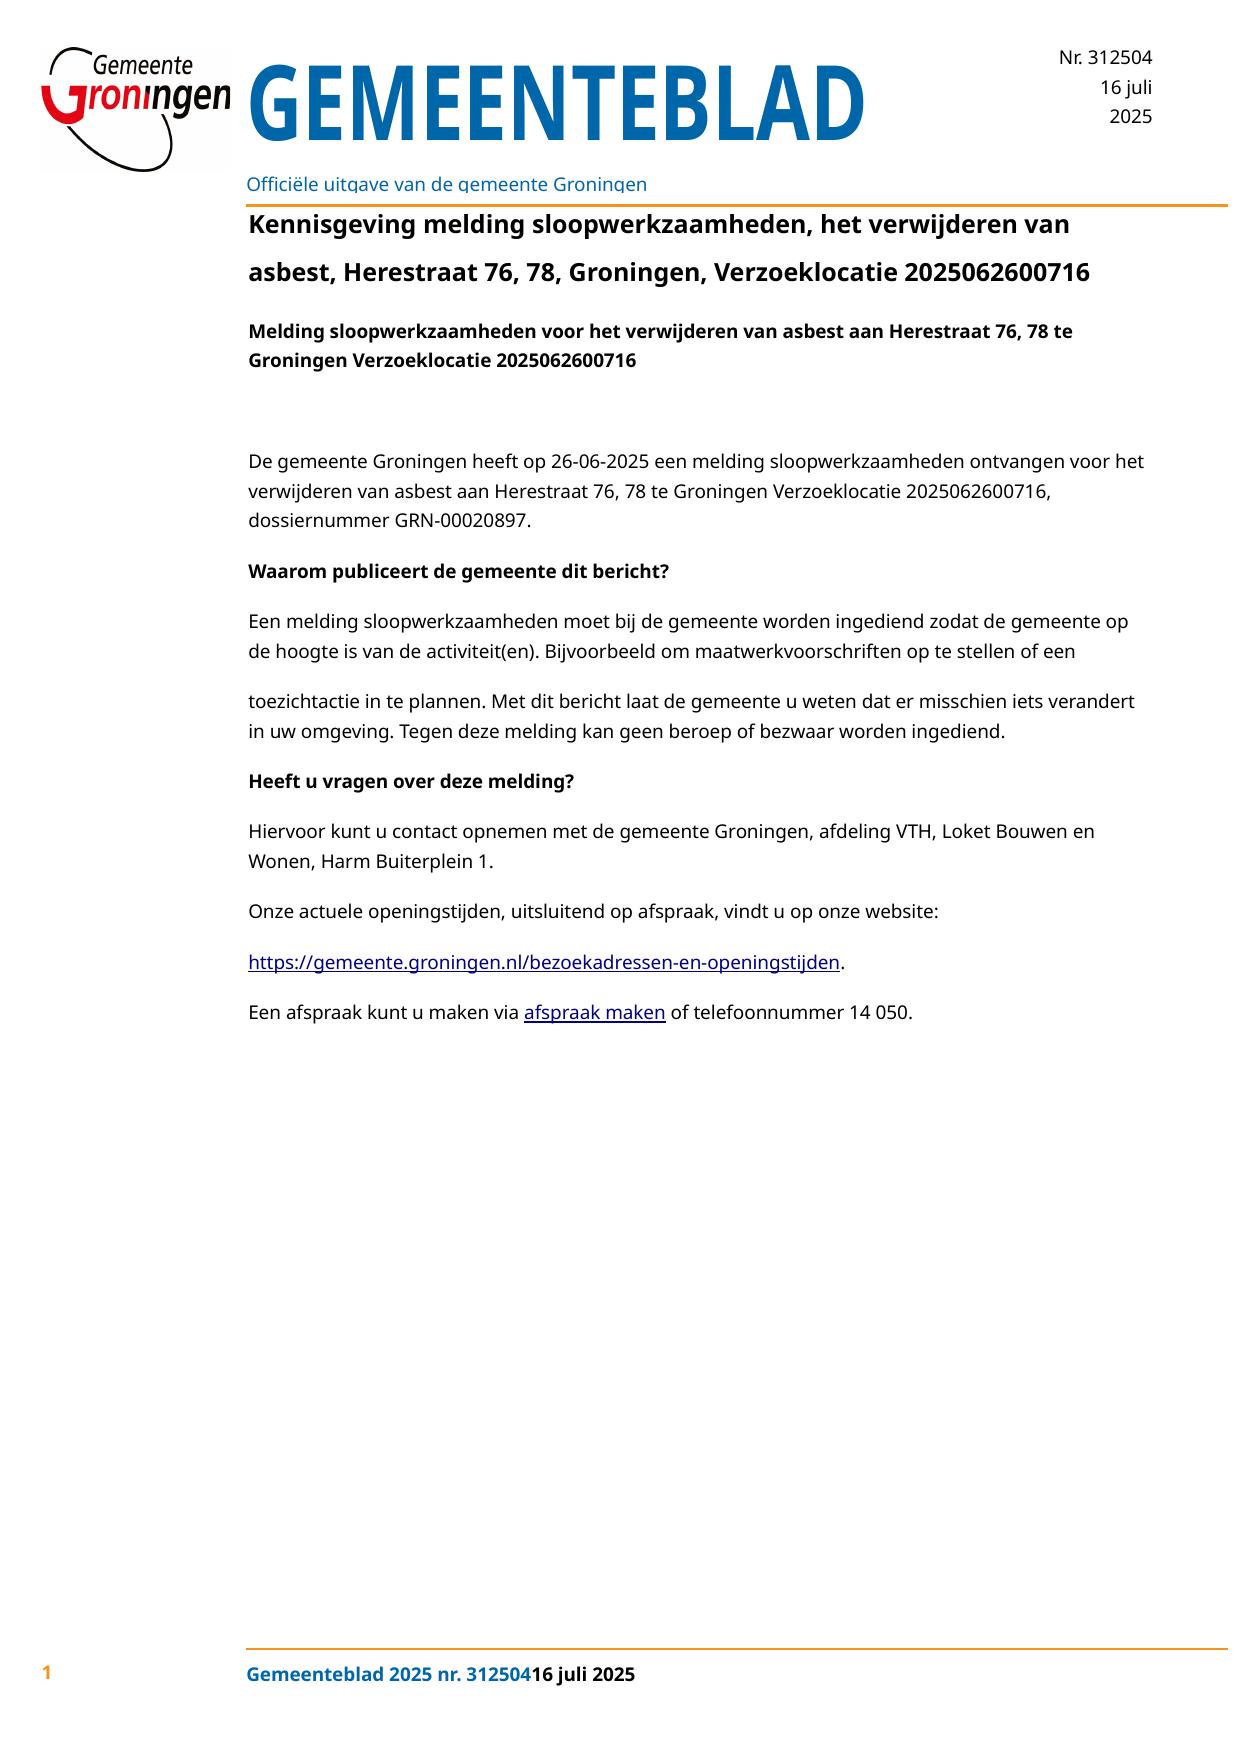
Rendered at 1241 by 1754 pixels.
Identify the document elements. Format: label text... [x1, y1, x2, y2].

text De gemeente Groningen heeft op 26-06-2025 een melding sloopwerkzaamheden ontvangen voor het verwijderen van asbest aan Herestraat 76, 78 te Groningen Verzoeklocatie 2025062600716, dossiernummer GRN-00020897. [248, 448, 1152, 533]
text https://gemeente.groningen.nl/bezoekadressen-en-openingstijden. [248, 949, 1152, 975]
text Kennisgeving melding sloopwerkzaamheden, het verwijderen van asbest, Herestraat 76, 78, Groningen, Verzoeklocatie 2025062600716 [248, 207, 1152, 288]
text Een afspraak kunt u maken via afspraak maken of telefoonnummer 14 050. [248, 999, 1152, 1025]
text Heeft u vragen over deze melding? [248, 768, 1152, 794]
picture [41, 47, 231, 172]
text Een melding sloopwerkzaamheden moet bij de gemeente worden ingediend zodat de gemeente op de hoogte is van de activiteit(en). Bijvoorbeeld om maatwerkvoorschriften op te stellen of een [248, 608, 1152, 664]
text toezichtactie in te plannen. Met dit bericht laat de gemeente u weten dat er misschien iets verandert in uw omgeving. Tegen deze melding kan geen beroep of bezwaar worden ingediend. [248, 688, 1152, 744]
text Onze actuele openingstijden, uitsluitend op afspraak, vindt u op onze website: [248, 899, 1152, 924]
text Melding sloopwerkzaamheden voor het verwijderen van asbest aan Herestraat 76, 78 te Groningen Verzoeklocatie 2025062600716 [248, 318, 1152, 373]
text Waarom publiceert de gemeente dit bericht? [248, 558, 1152, 584]
text Hiervoor kunt u contact opnemen met de gemeente Groningen, afdeling VTH, Loket Bouwen en Wonen, Harm Buiterplein 1. [248, 819, 1152, 874]
